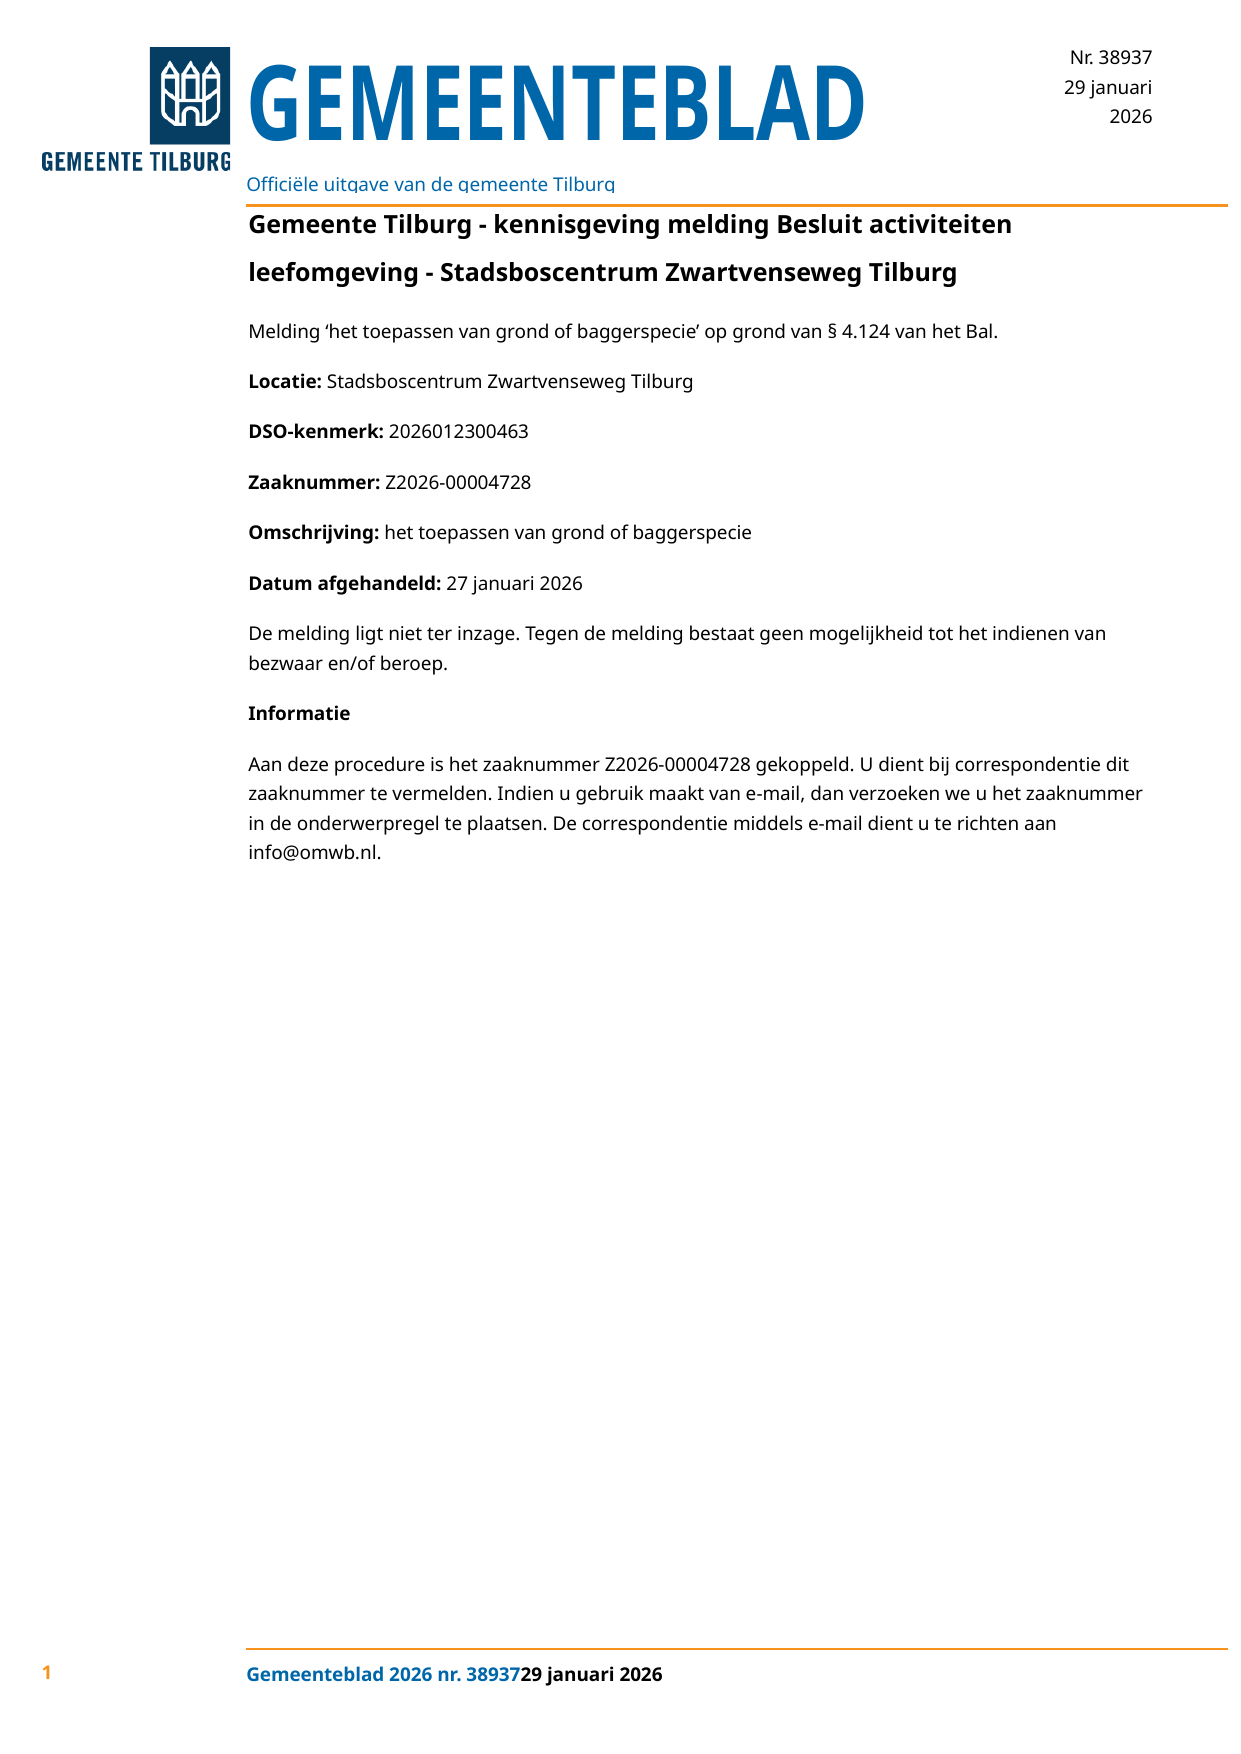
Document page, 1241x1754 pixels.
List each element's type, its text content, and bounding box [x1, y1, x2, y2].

text DSO-kenmerk: 2026012300463 [248, 419, 1152, 444]
text Aan deze procedure is het zaaknummer Z2026-00004728 gekoppeld. U dient bij correspondentie dit zaaknummer te vermelden. Indien u gebruik maakt van e-mail, dan verzoeken we u het zaaknummer in de onderwerpregel te plaatsen. De correspondentie middels e-mail dient u te richten aan info@omwb.nl. [248, 751, 1152, 865]
text Datum afgehandeld: 27 januari 2026 [248, 570, 1152, 596]
text Informatie [248, 700, 1152, 726]
text Melding ‘het toepassen van grond of baggerspecie’ op grond van § 4.124 van het Bal. [248, 318, 1152, 344]
text Locatie: Stadsboscentrum Zwartvenseweg Tilburg [248, 368, 1152, 394]
picture [41, 47, 231, 172]
text Zaaknummer: Z2026-00004728 [248, 469, 1152, 495]
text Gemeente Tilburg - kennisgeving melding Besluit activiteiten leefomgeving - Stadsboscentrum Zwartvenseweg Tilburg [248, 207, 1152, 288]
text De melding ligt niet ter inzage. Tegen de melding bestaat geen mogelijkheid tot het indienen van bezwaar en/of beroep. [248, 620, 1152, 676]
text Omschrijving: het toepassen van grond of baggerspecie [248, 519, 1152, 545]
